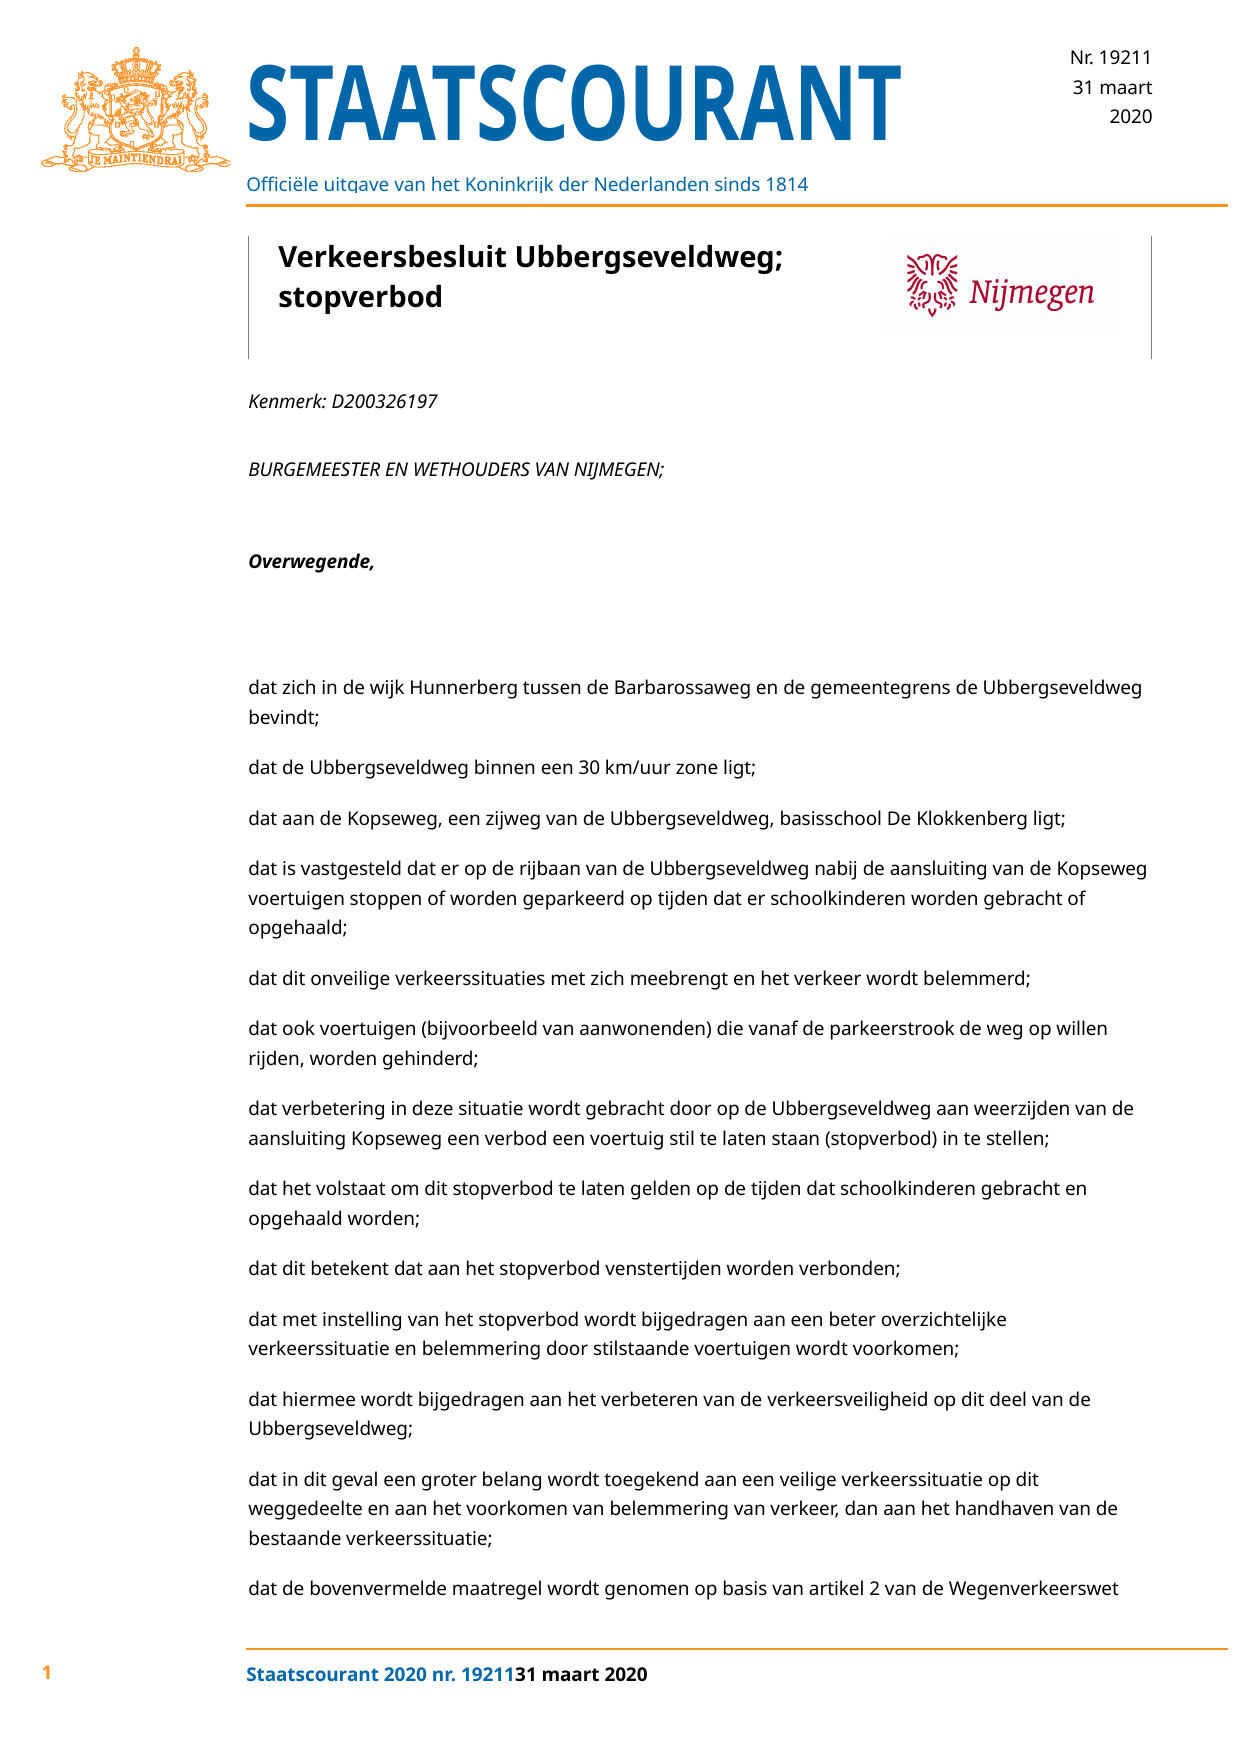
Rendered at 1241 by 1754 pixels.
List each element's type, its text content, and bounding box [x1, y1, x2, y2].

text dat verbetering in deze situatie wordt gebracht door op de Ubbergseveldweg aan weerzijden van de aansluiting Kopseweg een verbod een voertuig stil te laten staan (stopverbod) in te stellen; [248, 1095, 1152, 1151]
text dat is vastgesteld dat er op de rijbaan van de Ubbergseveldweg nabij de aansluiting van de Kopseweg voertuigen stoppen of worden geparkeerd op tijden dat er schoolkinderen worden gebracht of opgehaald; [248, 855, 1152, 940]
text dat dit onveilige verkeerssituaties met zich meebrengt en het verkeer wordt belemmerd; [248, 965, 1152, 991]
text dat dit betekent dat aan het stopverbod venstertijden worden verbonden; [248, 1255, 1152, 1281]
text dat zich in de wijk Hunnerberg tussen de Barbarossaweg en de gemeentegrens de Ubbergseveldweg bevindt; [248, 674, 1152, 730]
table_header Verkeersbesluit Ubbergseveldweg; stopverbod [249, 236, 850, 359]
text dat de bovenvermelde maatregel wordt genomen op basis van artikel 2 van de Wegenverkeerswet [248, 1575, 1152, 1601]
text dat het volstaat om dit stopverbod te laten gelden op de tijden dat schoolkinderen gebracht en opgehaald worden; [248, 1175, 1152, 1231]
text BURGEMEESTER EN WETHOUDERS VAN NIJMEGEN; [248, 456, 1152, 482]
table_header [850, 236, 1151, 359]
text dat met instelling van het stopverbod wordt bijgedragen aan een beter overzichtelijke verkeerssituatie en belemmering door stilstaande voertuigen wordt voorkomen; [248, 1306, 1152, 1361]
text dat de Ubbergseveldweg binnen een 30 km/uur zone ligt; [248, 754, 1152, 780]
text dat hiermee wordt bijgedragen aan het verbeteren van de verkeersveiligheid op dit deel van de Ubbergseveldweg; [248, 1386, 1152, 1441]
text Overwegende, [248, 548, 1152, 574]
text Kenmerk: D200326197 [248, 388, 1152, 414]
text dat aan de Kopseweg, een zijweg van de Ubbergseveldweg, basisschool De Klokkenberg ligt; [248, 805, 1152, 831]
text dat in dit geval een groter belang wordt toegekend aan een veilige verkeerssituatie op dit weggedeelte en aan het voorkomen van belemmering van verkeer, dan aan het handhaven van de bestaande verkeerssituatie; [248, 1466, 1152, 1551]
picture [41, 47, 231, 172]
picture [882, 236, 1119, 334]
text dat ook voertuigen (bijvoorbeeld van aanwonenden) die vanaf de parkeerstrook de weg op willen rijden, worden gehinderd; [248, 1015, 1152, 1071]
